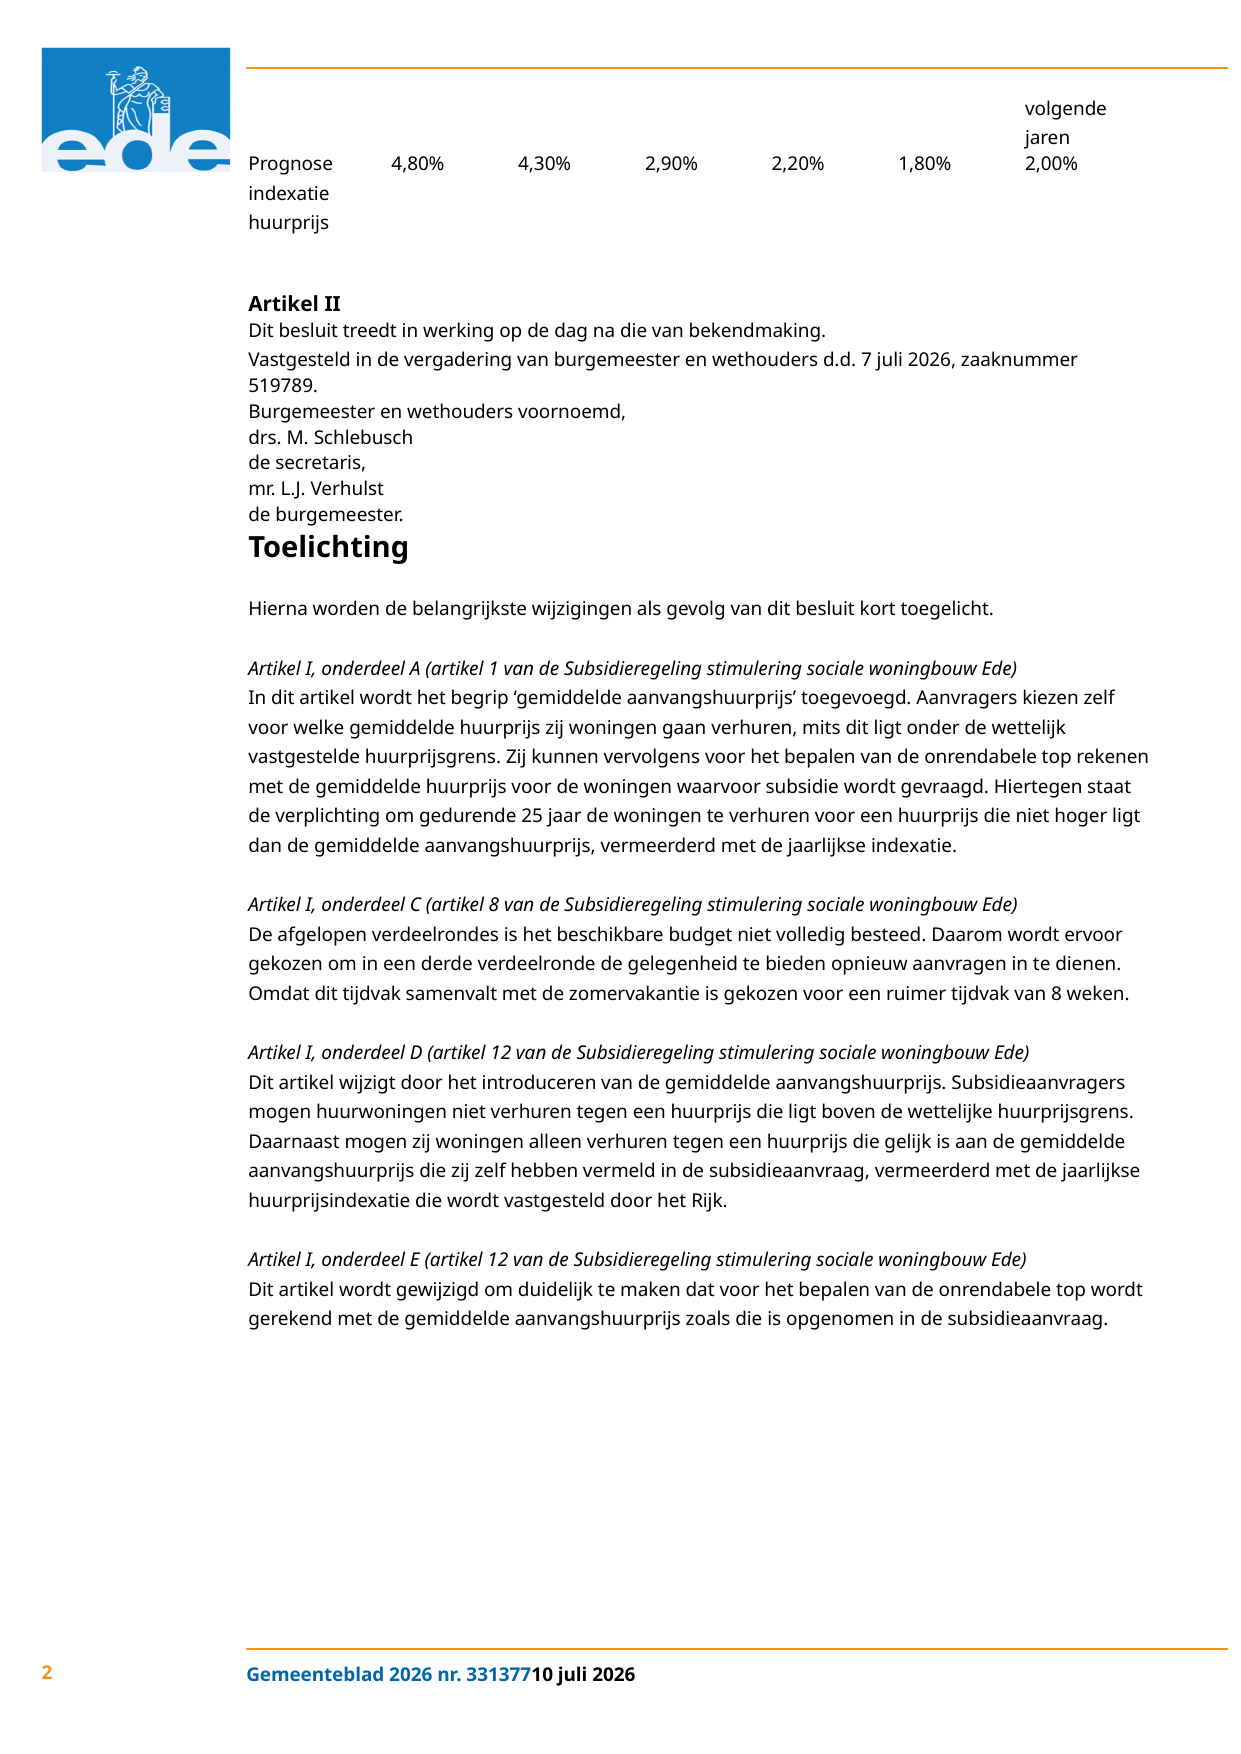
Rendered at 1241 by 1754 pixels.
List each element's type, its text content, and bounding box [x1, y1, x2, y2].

text Dit artikel wijzigt door het introduceren van de gemiddelde aanvangshuurprijs. Subsidieaanvragers mogen huurwoningen niet verhuren tegen een huurprijs die ligt boven de wettelijke huurprijsgrens. Daarnaast mogen zij woningen alleen verhuren tegen een huurprijs die gelijk is aan de gemiddelde aanvangshuurprijs die zij zelf hebben vermeld in de subsidieaanvraag, vermeerderd met de jaarlijkse huurprijsindexatie die wordt vastgesteld door het Rijk. [248, 1069, 1152, 1213]
text Vastgesteld in de vergadering van burgemeester en wethouders d.d. 7 juli 2026, zaaknummer 519789. [248, 347, 1152, 398]
text Artikel I, onderdeel A (artikel 1 van de Subsidieregeling stimulering sociale woningbouw Ede) [248, 655, 1152, 681]
table_header [518, 95, 645, 150]
text Artikel II [248, 289, 1152, 317]
table_header [248, 95, 391, 150]
text mr. L.J. Verhulst [248, 475, 1152, 501]
text Artikel I, onderdeel E (artikel 12 van de Subsidieregeling stimulering sociale woningbouw Ede) [248, 1246, 1152, 1272]
text In dit artikel wordt het begrip ‘gemiddelde aanvangshuurprijs’ toegevoegd. Aanvragers kiezen zelf voor welke gemiddelde huurprijs zij woningen gaan verhuren, mits dit ligt onder de wettelijk vastgestelde huurprijsgrens. Zij kunnen vervolgens voor het bepalen van de onrendabele top rekenen met de gemiddelde huurprijs voor de woningen waarvoor subsidie wordt gevraagd. Hiertegen staat de verplichting om gedurende 25 jaar de woningen te verhuren voor een huurprijs die niet hoger ligt dan de gemiddelde aanvangshuurprijs, vermeerderd met de jaarlijkse indexatie. [248, 684, 1152, 858]
text Hierna worden de belangrijkste wijzigingen als gevolg van dit besluit kort toegelicht. [248, 596, 1152, 621]
table_cell 1,80% [898, 150, 1025, 235]
table_header [898, 95, 1025, 150]
table_header [645, 95, 771, 150]
text Artikel I, onderdeel D (artikel 12 van de Subsidieregeling stimulering sociale woningbouw Ede) [248, 1039, 1152, 1065]
text Toelichting [248, 527, 1152, 566]
text Burgemeester en wethouders voornoemd, [248, 398, 1152, 424]
picture [41, 47, 231, 172]
table_header volgende jaren [1025, 95, 1152, 150]
text drs. M. Schlebusch [248, 424, 1152, 449]
text De afgelopen verdeelrondes is het beschikbare budget niet volledig besteed. Daarom wordt ervoor gekozen om in een derde verdeelronde de gelegenheid te bieden opnieuw aanvragen in te dienen. Omdat dit tijdvak samenvalt met de zomervakantie is gekozen voor een ruimer tijdvak van 8 weken. [248, 921, 1152, 1006]
table_cell 2,00% [1025, 150, 1152, 235]
table_header [771, 95, 898, 150]
table_cell 4,80% [391, 150, 518, 235]
table_header [391, 95, 518, 150]
table_cell 2,90% [645, 150, 771, 235]
table_cell Prognose indexatie huurprijs [248, 150, 391, 235]
text de burgemeester. [248, 501, 1152, 527]
table_cell 4,30% [518, 150, 645, 235]
table_cell 2,20% [771, 150, 898, 235]
text Dit besluit treedt in werking op de dag na die van bekendmaking. [248, 317, 1152, 343]
text Dit artikel wordt gewijzigd om duidelijk te maken dat voor het bepalen van de onrendabele top wordt gerekend met de gemiddelde aanvangshuurprijs zoals die is opgenomen in de subsidieaanvraag. [248, 1276, 1152, 1331]
text Artikel I, onderdeel C (artikel 8 van de Subsidieregeling stimulering sociale woningbouw Ede) [248, 891, 1152, 917]
text de secretaris, [248, 449, 1152, 475]
